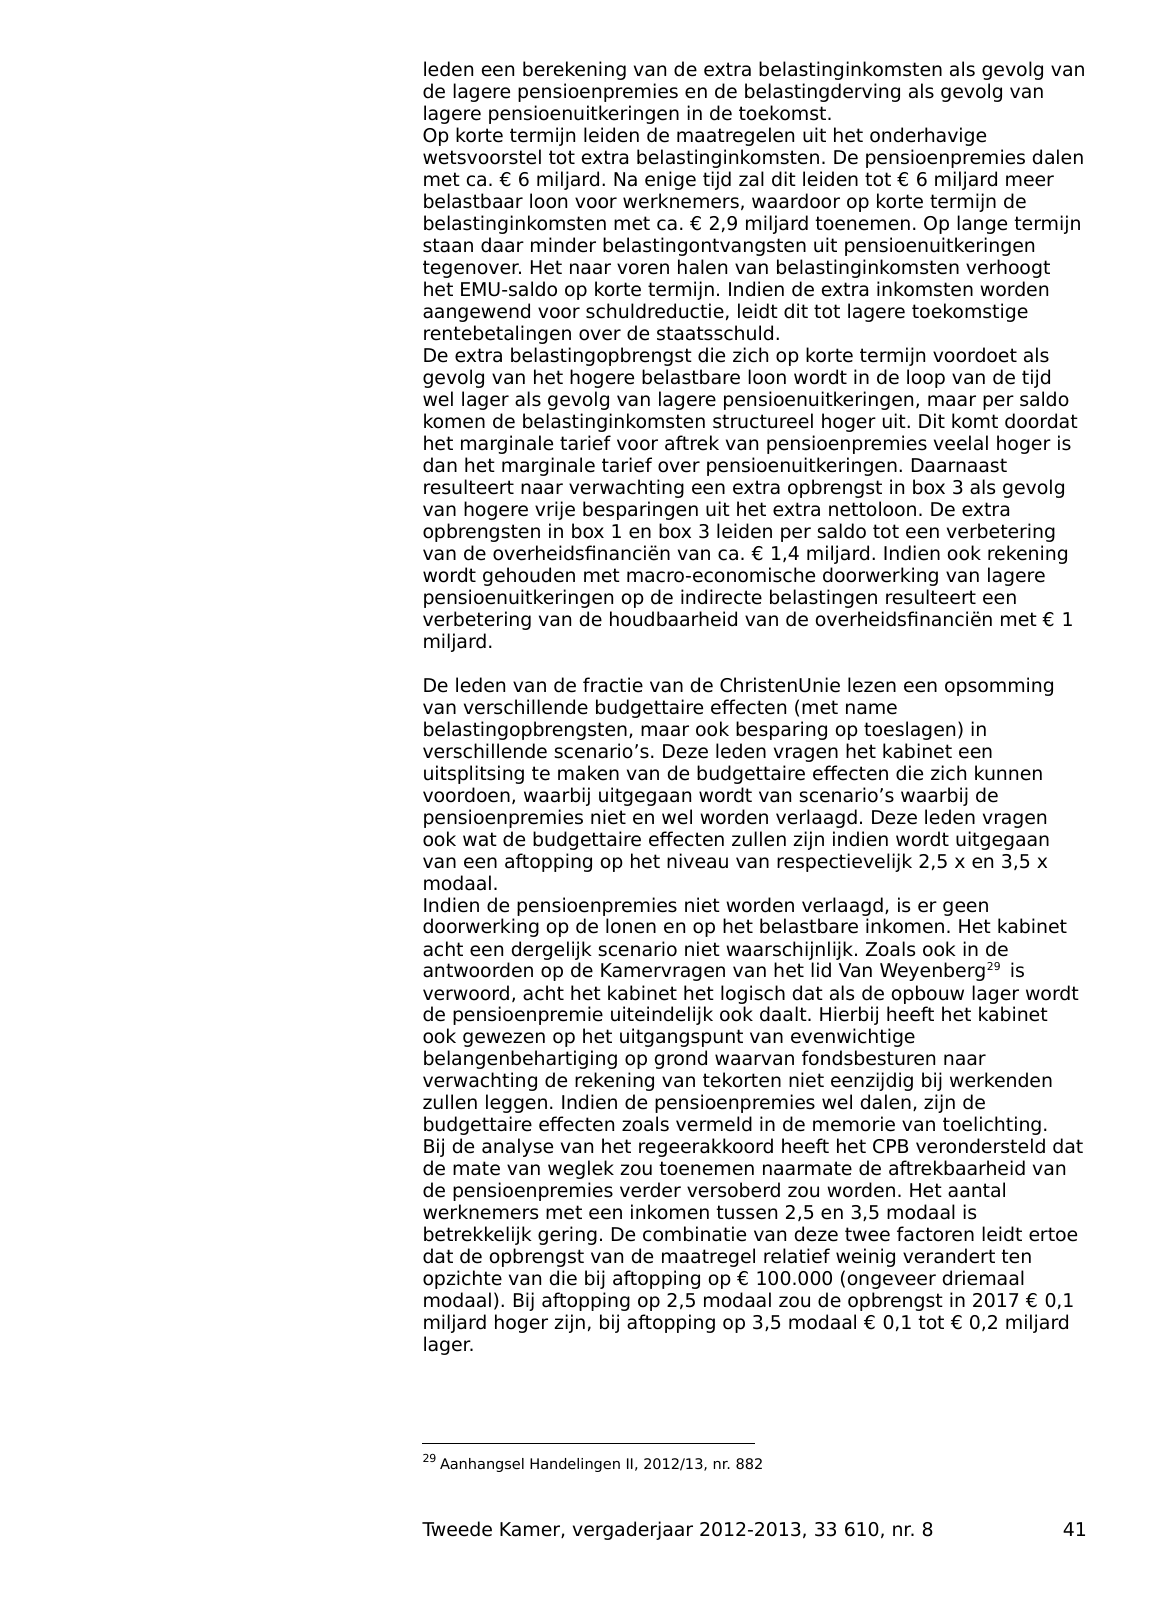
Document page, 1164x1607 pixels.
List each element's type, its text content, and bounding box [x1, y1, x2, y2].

text Indien de pensioenpremies niet worden verlaagd, is er geen doorwerking op de lonen en op het belastbare inkomen. Het kabinet acht een dergelijk scenario niet waarschijnlijk. Zoals ook in de antwoorden op de Kamervragen van het lid Van Weyenberg is verwoord, acht het kabinet het logisch dat als de opbouw lager wordt de pensioenpremie uiteindelijk ook daalt. Hierbij heeft het kabinet ook gewezen op het uitgangspunt van evenwichtige belangenbehartiging op grond waarvan fondsbesturen naar verwachting de rekening van tekorten niet eenzijdig bij werkenden zullen leggen. Indien de pensioenpremies wel dalen, zijn de budgettaire effecten zoals vermeld in de memorie van toelichting. [422, 894, 1087, 1136]
text Op korte termijn leiden de maatregelen uit het onderhavige wetsvoorstel tot extra belastinginkomsten. De pensioenpremies dalen met ca. € 6 miljard. Na enige tijd zal dit leiden tot € 6 miljard meer belastbaar loon voor werknemers, waardoor op korte termijn de belastinginkomsten met ca. € 2,9 miljard toenemen. Op lange termijn staan daar minder belastingontvangsten uit pensioenuitkeringen tegenover. Het naar voren halen van belastinginkomsten verhoogt het EMU-saldo op korte termijn. Indien de extra inkomsten worden aangewend voor schuldreductie, leidt dit tot lagere toekomstige rentebetalingen over de staatsschuld. [422, 125, 1087, 345]
text Bij de analyse van het regeerakkoord heeft het CPB verondersteld dat de mate van weglek zou toenemen naarmate de aftrekbaarheid van de pensioenpremies verder versoberd zou worden. Het aantal werknemers met een inkomen tussen 2,5 en 3,5 modaal is betrekkelijk gering. De combinatie van deze twee factoren leidt ertoe dat de opbrengst van de maatregel relatief weinig verandert ten opzichte van die bij aftopping op € 100.000 (ongeveer driemaal modaal). Bij aftopping op 2,5 modaal zou de opbrengst in 2017 € 0,1 miljard hoger zijn, bij aftopping op 3,5 modaal € 0,1 tot € 0,2 miljard lager. [422, 1136, 1087, 1356]
text De extra belastingopbrengst die zich op korte termijn voordoet als gevolg van het hogere belastbare loon wordt in de loop van de tijd wel lager als gevolg van lagere pensioenuitkeringen, maar per saldo komen de belastinginkomsten structureel hoger uit. Dit komt doordat het marginale tarief voor aftrek van pensioenpremies veelal hoger is dan het marginale tarief over pensioenuitkeringen. Daarnaast resulteert naar verwachting een extra opbrengst in box 3 als gevolg van hogere vrije besparingen uit het extra nettoloon. De extra opbrengsten in box 1 en box 3 leiden per saldo tot een verbetering van de overheidsfinanciën van ca. € 1,4 miljard. Indien ook rekening wordt gehouden met macro-economische doorwerking van lagere pensioenuitkeringen op de indirecte belastingen resulteert een verbetering van de houdbaarheid van de overheidsfinanciën met € 1 miljard. [422, 345, 1087, 652]
text De leden van de fractie van de ChristenUnie lezen een opsomming van verschillende budgettaire effecten (met name belastingopbrengsten, maar ook besparing op toeslagen) in verschillende scenario’s. Deze leden vragen het kabinet een uitsplitsing te maken van de budgettaire effecten die zich kunnen voordoen, waarbij uitgegaan wordt van scenario’s waarbij de pensioenpremies niet en wel worden verlaagd. Deze leden vragen ook wat de budgettaire effecten zullen zijn indien wordt uitgegaan van een aftopping op het niveau van respectievelijk 2,5 x en 3,5 x modaal. [422, 675, 1087, 894]
text Aanhangsel Handelingen II, 2012/13, nr. 882 [422, 1452, 1087, 1474]
text leden een berekening van de extra belastinginkomsten als gevolg van de lagere pensioenpremies en de belastingderving als gevolg van lagere pensioenuitkeringen in de toekomst. [422, 59, 1087, 125]
